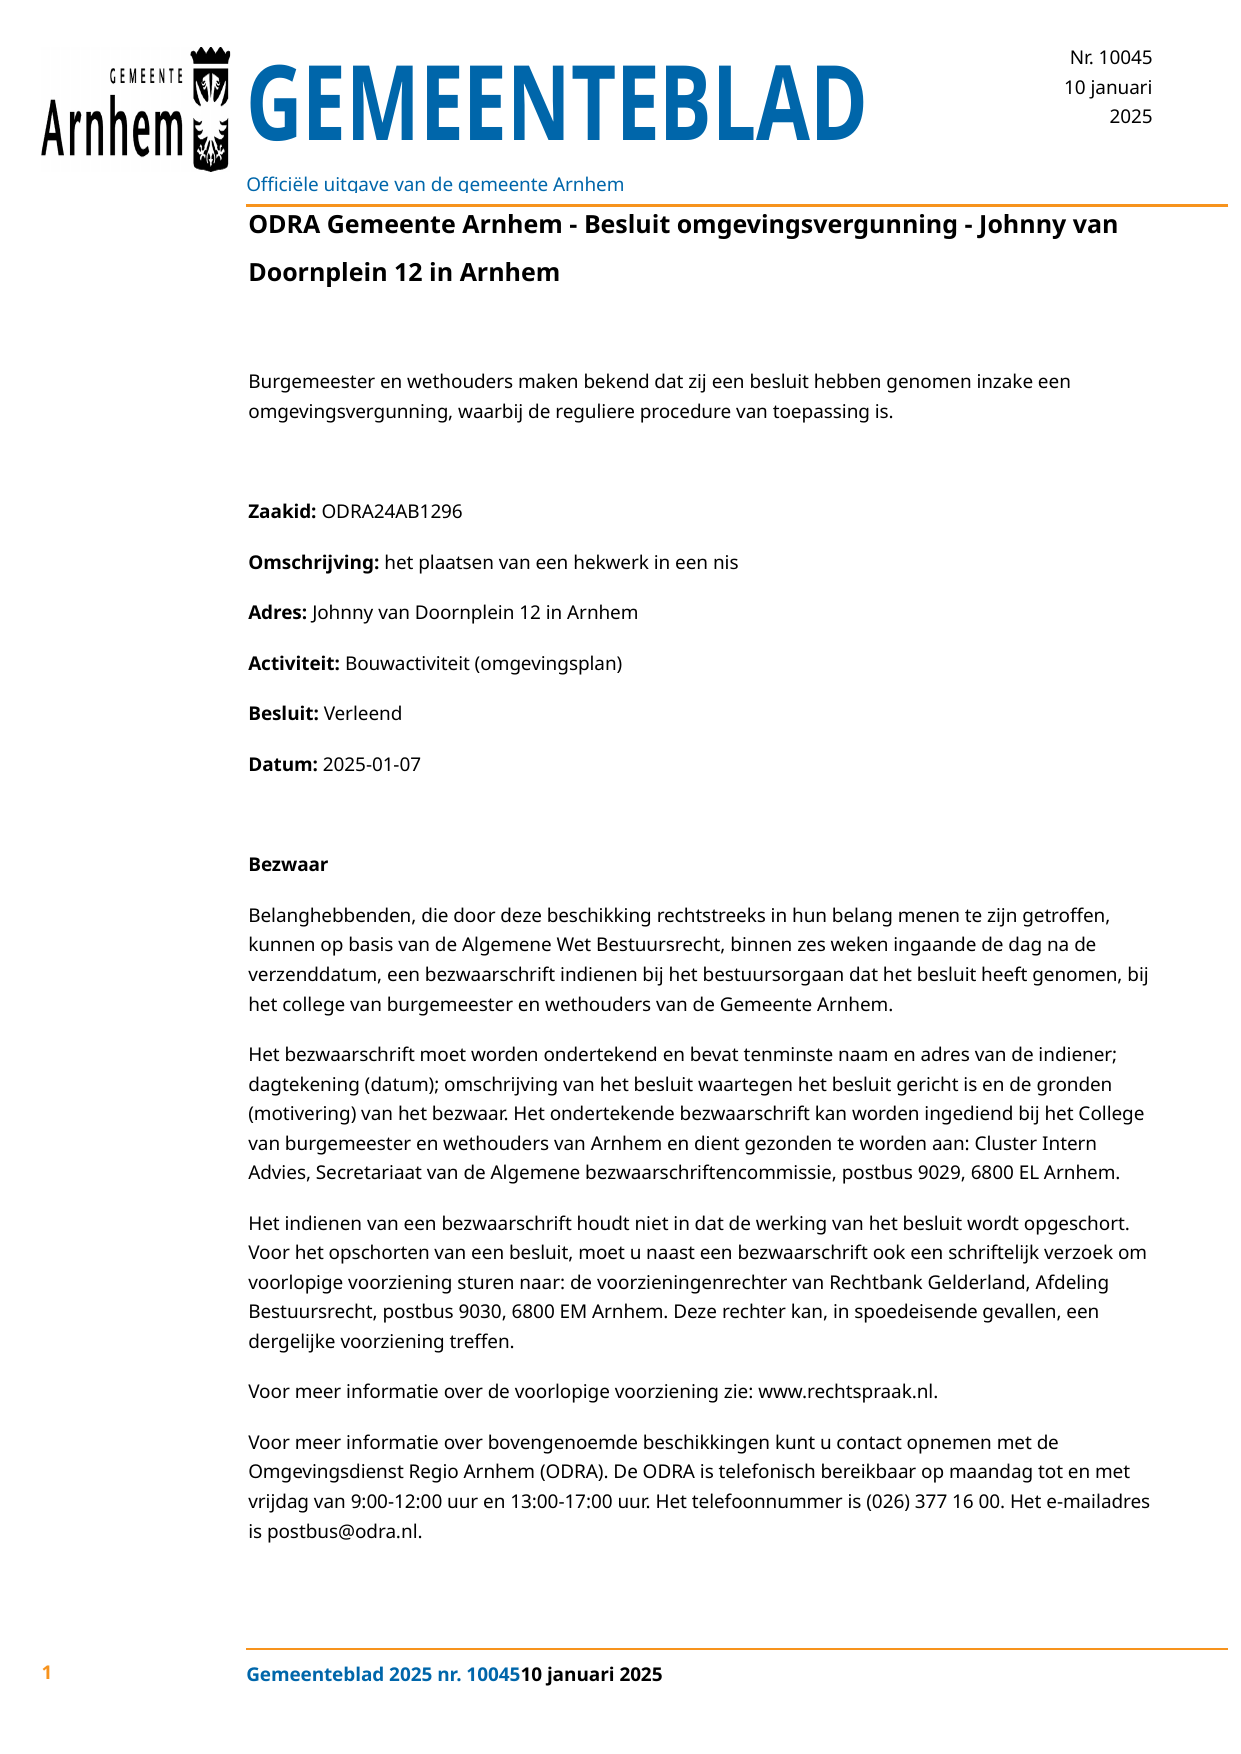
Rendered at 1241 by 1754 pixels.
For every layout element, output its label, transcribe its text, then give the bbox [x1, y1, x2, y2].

text Voor meer informatie over bovengenoemde beschikkingen kunt u contact opnemen met de Omgevingsdienst Regio Arnhem (ODRA). De ODRA is telefonisch bereikbaar op maandag tot en met vrijdag van 9:00-12:00 uur en 13:00-17:00 uur. Het telefoonnummer is (026) 377 16 00. Het e-mailadres is postbus@odra.nl. [248, 1429, 1152, 1544]
text Bezwaar [248, 852, 1152, 877]
text Zaakid: ODRA24AB1296 [248, 499, 1152, 524]
text Het bezwaarschrift moet worden ondertekend en bevat tenminste naam en adres van de indiener; dagtekening (datum); omschrijving van het besluit waartegen het besluit gericht is en de gronden (motivering) van het bezwaar. Het ondertekende bezwaarschrift kan worden ingediend bij het College van burgemeester en wethouders van Arnhem en dient gezonden te worden aan: Cluster Intern Advies, Secretariaat van de Algemene bezwaarschriftencommissie, postbus 9029, 6800 EL Arnhem. [248, 1041, 1152, 1185]
text Besluit: Verleend [248, 700, 1152, 726]
text Voor meer informatie over de voorlopige voorziening zie: www.rechtspraak.nl. [248, 1379, 1152, 1404]
text Datum: 2025-01-07 [248, 751, 1152, 777]
text Burgemeester en wethouders maken bekend dat zij een besluit hebben genomen inzake een omgevingsvergunning, waarbij de reguliere procedure van toepassing is. [248, 368, 1152, 424]
text ODRA Gemeente Arnhem - Besluit omgevingsvergunning - Johnny van Doornplein 12 in Arnhem [248, 207, 1152, 288]
text Het indienen van een bezwaarschrift houdt niet in dat de werking van het besluit wordt opgeschort. Voor het opschorten van een besluit, moet u naast een bezwaarschrift ook een schriftelijk verzoek om voorlopige voorziening sturen naar: de voorzieningenrechter van Rechtbank Gelderland, Afdeling Bestuursrecht, postbus 9030, 6800 EM Arnhem. Deze rechter kan, in spoedeisende gevallen, een dergelijke voorziening treffen. [248, 1210, 1152, 1354]
text Belanghebbenden, die door deze beschikking rechtstreeks in hun belang menen te zijn getroffen, kunnen op basis van de Algemene Wet Bestuursrecht, binnen zes weken ingaande de dag na de verzenddatum, een bezwaarschrift indienen bij het bestuursorgaan dat het besluit heeft genomen, bij het college van burgemeester en wethouders van de Gemeente Arnhem. [248, 902, 1152, 1017]
text Omschrijving: het plaatsen van een hekwerk in een nis [248, 549, 1152, 575]
text Adres: Johnny van Doornplein 12 in Arnhem [248, 599, 1152, 625]
text Activiteit: Bouwactiviteit (omgevingsplan) [248, 650, 1152, 676]
picture [41, 47, 231, 172]
